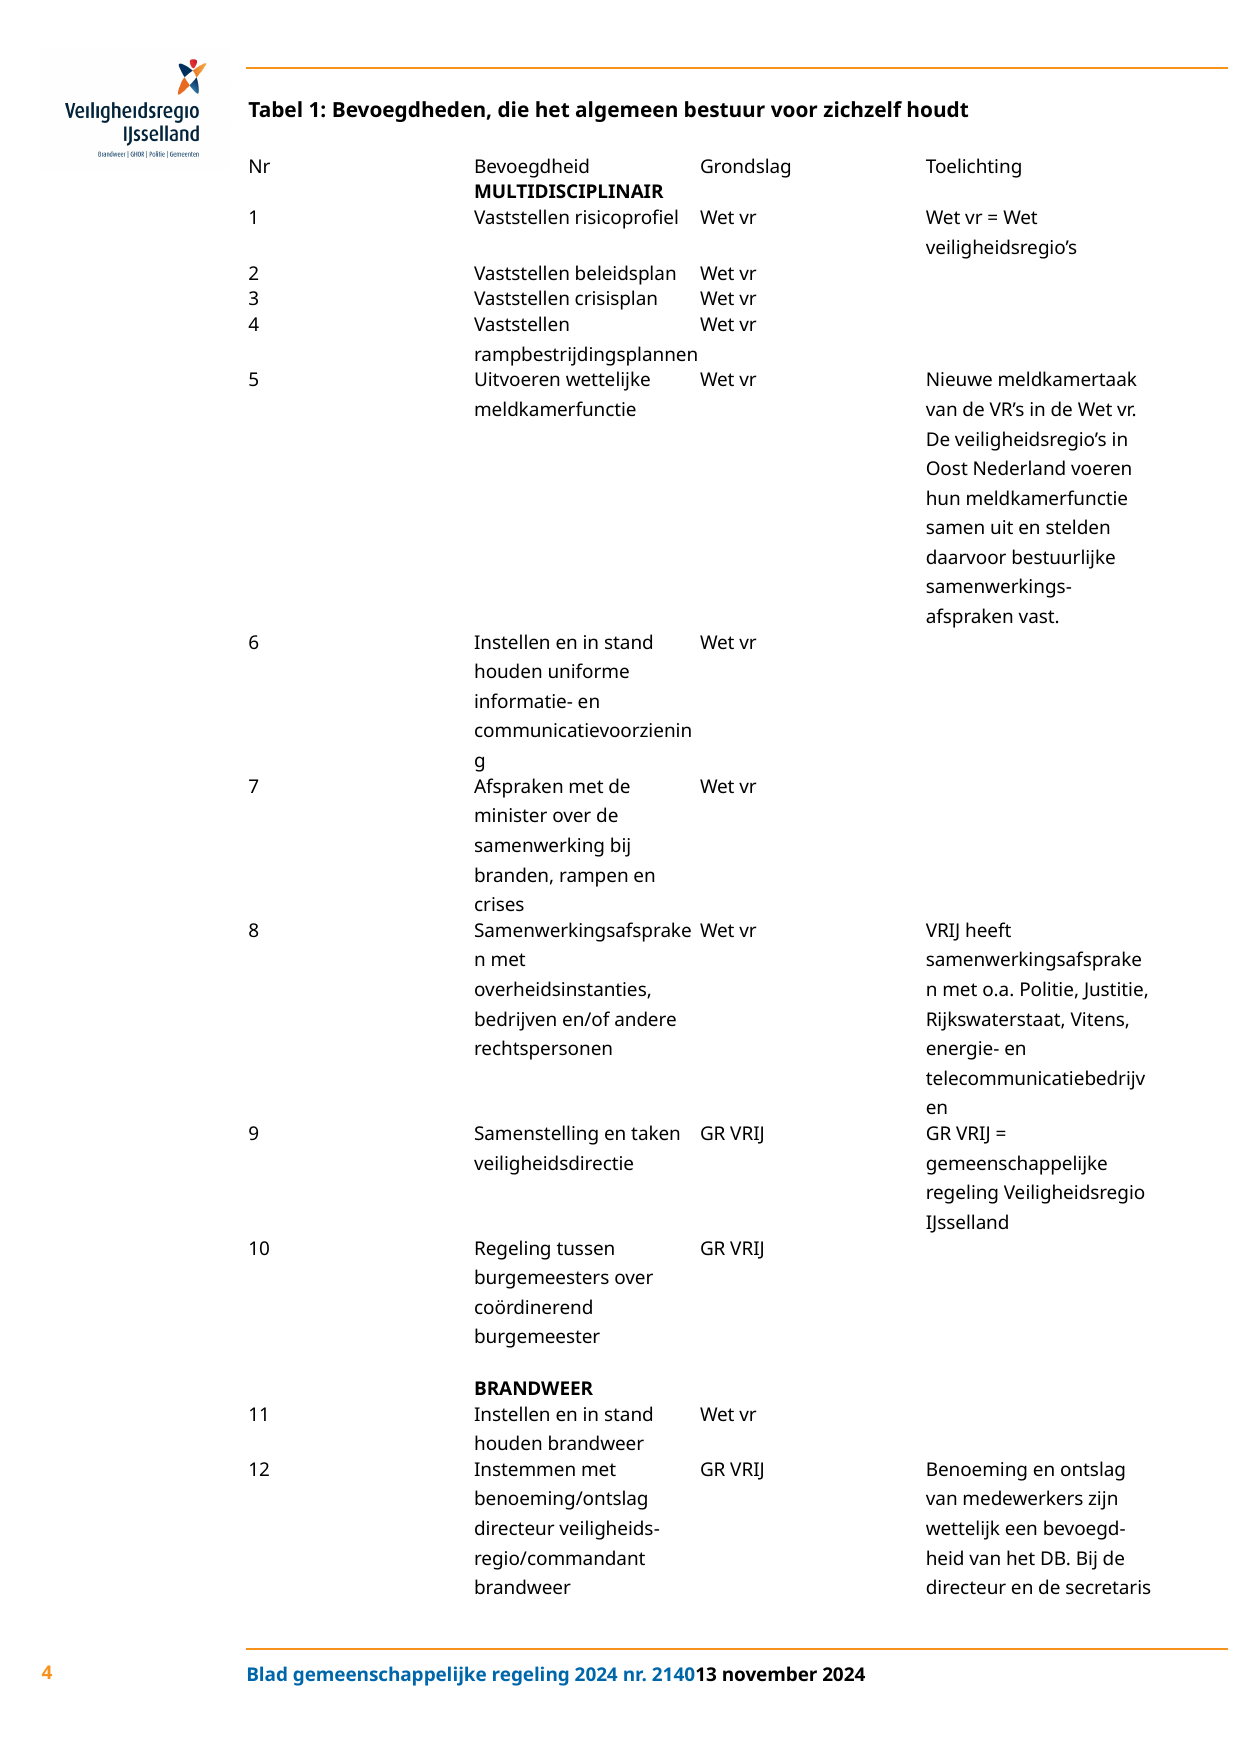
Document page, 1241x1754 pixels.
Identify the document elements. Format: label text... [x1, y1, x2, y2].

table_cell [700, 1349, 926, 1375]
text Tabel 1: Bevoegdheden, die het algemeen bestuur voor zichzelf houdt [248, 95, 1152, 123]
table_cell [926, 1235, 1152, 1349]
table_cell 5 [248, 367, 474, 629]
table_cell Samenstelling en taken veiligheidsdirectie [474, 1120, 700, 1235]
table_cell Wet vr [700, 917, 926, 1120]
picture [41, 47, 231, 172]
table_header Bevoegdheid [474, 153, 700, 179]
table_cell 12 [248, 1456, 474, 1600]
table_cell Wet vr [700, 260, 926, 286]
table_header Nr [248, 153, 474, 179]
table_cell [926, 1401, 1152, 1456]
table_cell BRANDWEER [474, 1375, 700, 1401]
table_cell 1 [248, 205, 474, 260]
table_cell Vaststellen rampbestrijdingsplannen [474, 311, 700, 367]
table_cell Uitvoeren wettelijke meldkamerfunctie [474, 367, 700, 629]
table_cell MULTIDISCIPLINAIR [474, 179, 700, 204]
table_cell [248, 179, 474, 204]
table_cell [926, 629, 1152, 773]
table_cell GR VRIJ = gemeenschappelijke regeling Veiligheidsregio IJsselland [926, 1120, 1152, 1235]
table_cell Benoeming en ontslag van medewerkers zijn wettelijk een bevoegd­heid van het DB. Bij de directeur en de secretaris [926, 1456, 1152, 1600]
table_cell Wet vr = Wet veiligheidsregio’s [926, 205, 1152, 260]
table_cell Afspraken met de minister over de samenwerking bij branden, rampen en crises [474, 773, 700, 917]
table_cell Wet vr [700, 286, 926, 311]
table_cell Wet vr [700, 1401, 926, 1456]
table_cell Wet vr [700, 205, 926, 260]
table_cell [926, 773, 1152, 917]
table_cell [248, 1349, 474, 1375]
table_cell Wet vr [700, 773, 926, 917]
table_cell [926, 1375, 1152, 1401]
table_cell [700, 179, 926, 204]
table_cell Regeling tussen burgemeesters over coördinerend burgemeester [474, 1235, 700, 1349]
table_cell 10 [248, 1235, 474, 1349]
table_cell Vaststellen beleidsplan [474, 260, 700, 286]
table_cell 11 [248, 1401, 474, 1456]
table_cell Instellen en in stand houden brandweer [474, 1401, 700, 1456]
table_cell GR VRIJ [700, 1120, 926, 1235]
table_header Toelichting [926, 153, 1152, 179]
table_cell 8 [248, 917, 474, 1120]
table_cell Vaststellen risicoprofiel [474, 205, 700, 260]
table_cell [926, 286, 1152, 311]
table_cell 3 [248, 286, 474, 311]
table_cell Wet vr [700, 629, 926, 773]
table_cell Wet vr [700, 367, 926, 629]
table_cell 2 [248, 260, 474, 286]
table_cell 6 [248, 629, 474, 773]
table_cell Nieuwe meldkamertaak van de VR’s in de Wet vr. De veilig­heids­regio’s in Oost Nederland voeren hun meldkamerfunctie samen uit en stelden daarvoor bestuurlijke samenwerkings­afspraken vast. [926, 367, 1152, 629]
table_cell [700, 1375, 926, 1401]
table_cell [926, 179, 1152, 204]
table_cell Instemmen met benoeming/ontslag directeur veiligheids­regio/­commandant brandweer [474, 1456, 700, 1600]
table_cell [926, 260, 1152, 286]
table_cell GR VRIJ [700, 1235, 926, 1349]
table_cell Wet vr [700, 311, 926, 367]
table_cell 7 [248, 773, 474, 917]
table_cell [248, 1375, 474, 1401]
table_cell 9 [248, 1120, 474, 1235]
table_header Grondslag [700, 153, 926, 179]
table_cell Vaststellen crisisplan [474, 286, 700, 311]
table_cell VRIJ heeft samenwerkingsafspraken met o.a. Politie, Justitie, Rijkswaterstaat, Vitens, energie- en telecommunicatiebedrijven [926, 917, 1152, 1120]
table_cell 4 [248, 311, 474, 367]
table_cell [926, 1349, 1152, 1375]
table_cell [474, 1349, 700, 1375]
table_cell GR VRIJ [700, 1456, 926, 1600]
table_cell [926, 311, 1152, 367]
table_cell Instellen en in stand houden uniforme informatie- en communicatievoorziening [474, 629, 700, 773]
table_cell Samenwerkingsafspraken met overheidsinstanties, bedrijven en/of andere rechtspersonen [474, 917, 700, 1120]
